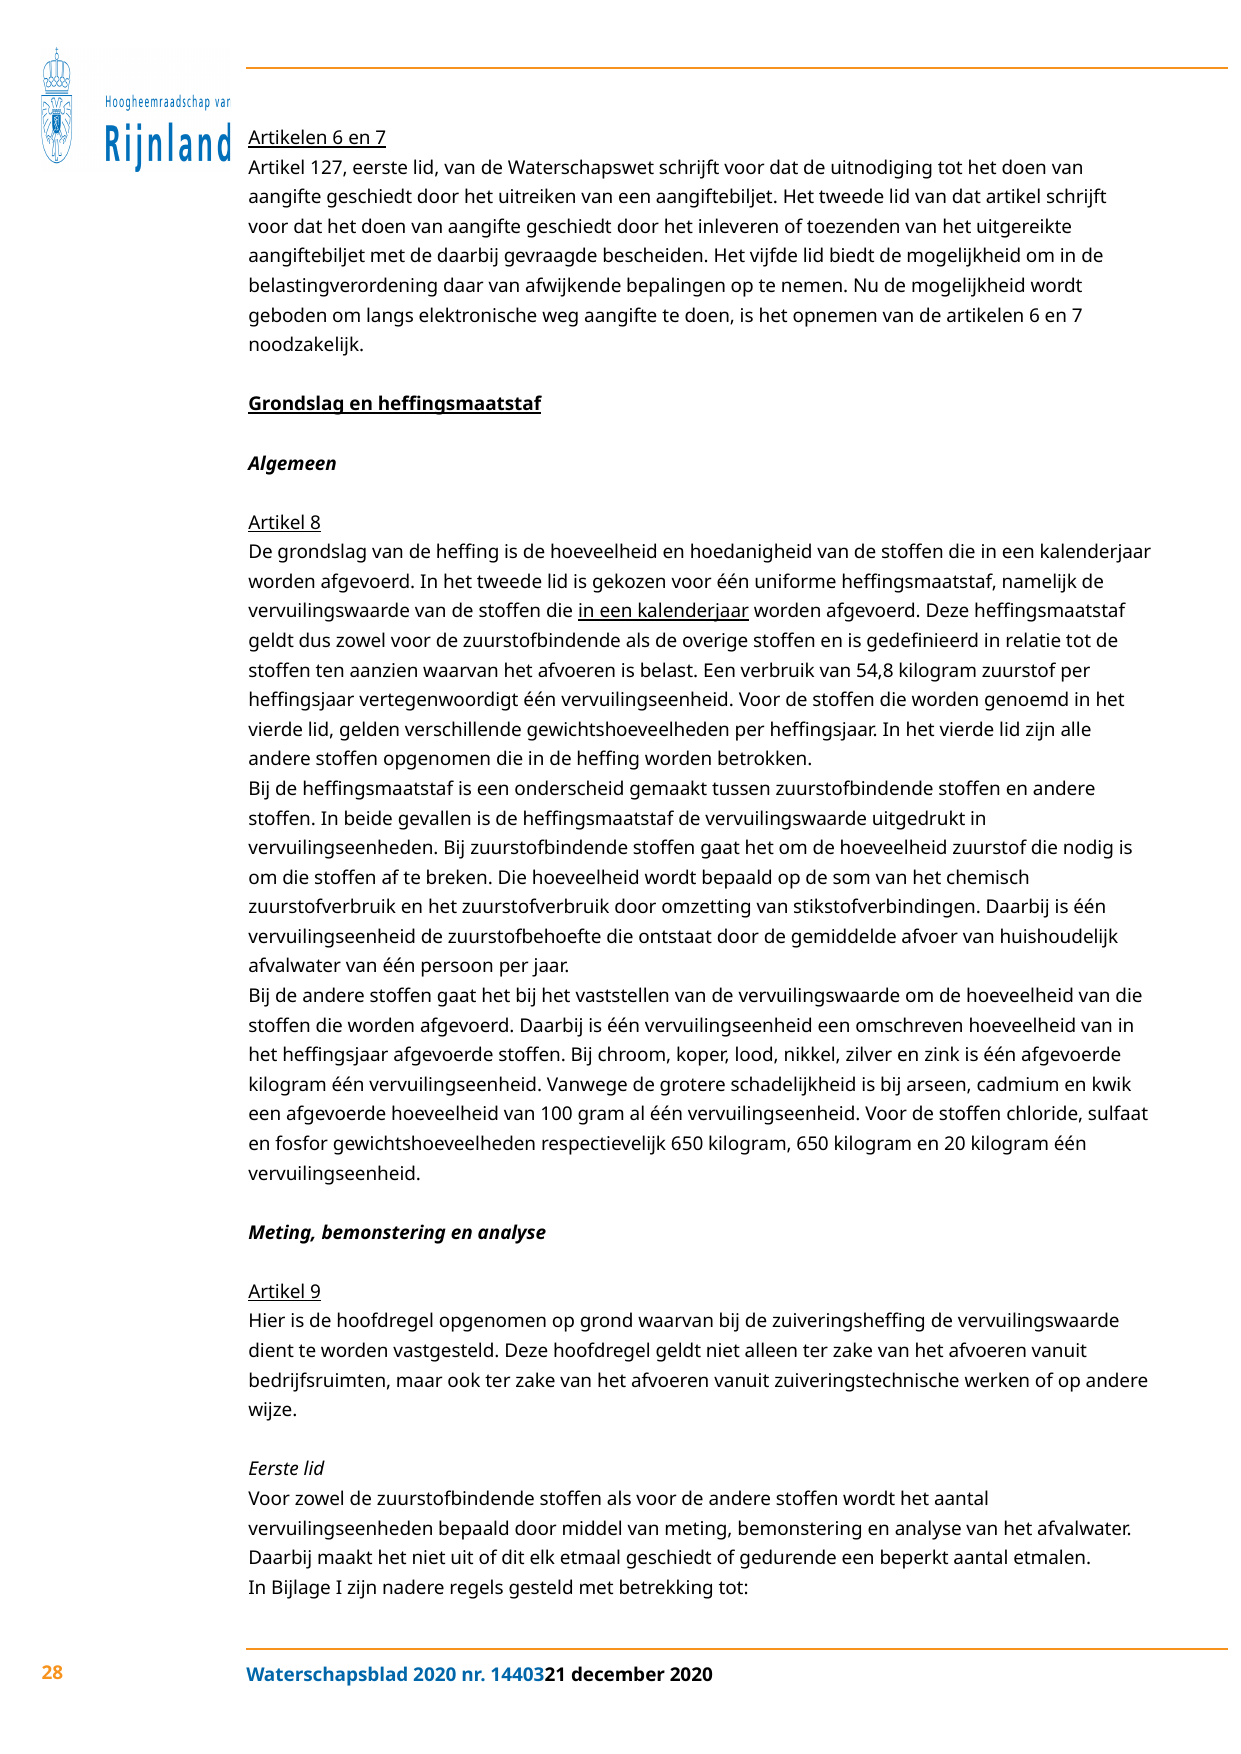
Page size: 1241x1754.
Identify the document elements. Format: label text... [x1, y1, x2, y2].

text Algemeen [248, 450, 1152, 476]
text Bij de heffingsmaatstaf is een onderscheid gemaakt tussen zuurstofbindende stoffen en andere stoffen. In beide gevallen is de heffingsmaatstaf de vervuilingswaarde uitgedrukt in vervuilingseenheden. Bij zuurstofbindende stoffen gaat het om de hoeveelheid zuurstof die nodig is om die stoffen af te breken. Die hoeveelheid wordt bepaald op de som van het chemisch zuurstofverbruik en het zuurstofverbruik door omzetting van stikstofverbindingen. Daarbij is één vervuilingseenheid de zuurstofbehoefte die ontstaat door de gemiddelde afvoer van huishoudelijk afvalwater van één persoon per jaar. [248, 775, 1152, 978]
text Eerste lid [248, 1456, 1152, 1481]
text Artikel 127, eerste lid, van de Waterschapswet schrijft voor dat de uitnodiging tot het doen van aangifte geschiedt door het uitreiken van een aangiftebiljet. Het tweede lid van dat artikel schrijft voor dat het doen van aangifte geschiedt door het inleveren of toezenden van het uitgereikte aangiftebiljet met de daarbij gevraagde bescheiden. Het vijfde lid biedt de mogelijkheid om in de belastingverordening daar van afwijkende bepalingen op te nemen. Nu de mogelijkheid wordt geboden om langs elektronische weg aangifte te doen, is het opnemen van de artikelen 6 en 7 noodzakelijk. [248, 154, 1152, 357]
text In Bijlage I zijn nadere regels gesteld met betrekking tot: [248, 1574, 1152, 1600]
picture [41, 47, 231, 172]
text Bij de andere stoffen gaat het bij het vaststellen van de vervuilingswaarde om de hoeveelheid van die stoffen die worden afgevoerd. Daarbij is één vervuilingseenheid een omschreven hoeveelheid van in het heffingsjaar afgevoerde stoffen. Bij chroom, koper, lood, nikkel, zilver en zink is één afgevoerde kilogram één vervuilingseenheid. Vanwege de grotere schadelijkheid is bij arseen, cadmium en kwik een afgevoerde hoeveelheid van 100 gram al één vervuilingseenheid. Voor de stoffen chloride, sulfaat en fosfor gewichtshoeveelheden respectievelijk 650 kilogram, 650 kilogram en 20 kilogram één vervuilingseenheid. [248, 982, 1152, 1186]
text Meting, bemonstering en analyse [248, 1219, 1152, 1245]
text Grondslag en heffingsmaatstaf [248, 391, 1152, 416]
text Voor zowel de zuurstofbindende stoffen als voor de andere stoffen wordt het aantal vervuilingseenheden bepaald door middel van meting, bemonstering en analyse van het afvalwater. Daarbij maakt het niet uit of dit elk etmaal geschiedt of gedurende een beperkt aantal etmalen. [248, 1485, 1152, 1570]
text Artikel 8 [248, 509, 1152, 535]
text De grondslag van de heffing is de hoeveelheid en hoedanigheid van de stoffen die in een kalenderjaar worden afgevoerd. In het tweede lid is gekozen voor één uniforme heffingsmaatstaf, namelijk de vervuilingswaarde van de stoffen die in een kalenderjaar worden afgevoerd. Deze heffingsmaatstaf geldt dus zowel voor de zuurstofbindende als de overige stoffen en is gedefinieerd in relatie tot de stoffen ten aanzien waarvan het afvoeren is belast. Een verbruik van 54,8 kilogram zuurstof per heffingsjaar vertegenwoordigt één vervuilingseenheid. Voor de stoffen die worden genoemd in het vierde lid, gelden verschillende gewichtshoeveelheden per heffingsjaar. In het vierde lid zijn alle andere stoffen opgenomen die in de heffing worden betrokken. [248, 538, 1152, 771]
text Artikelen 6 en 7 [248, 124, 1152, 150]
text Hier is de hoofdregel opgenomen op grond waarvan bij de zuiveringsheffing de vervuilingswaarde dient te worden vastgesteld. Deze hoofdregel geldt niet alleen ter zake van het afvoeren vanuit bedrijfsruimten, maar ook ter zake van het afvoeren vanuit zuiveringstechnische werken of op andere wijze. [248, 1308, 1152, 1422]
text Artikel 9 [248, 1278, 1152, 1304]
